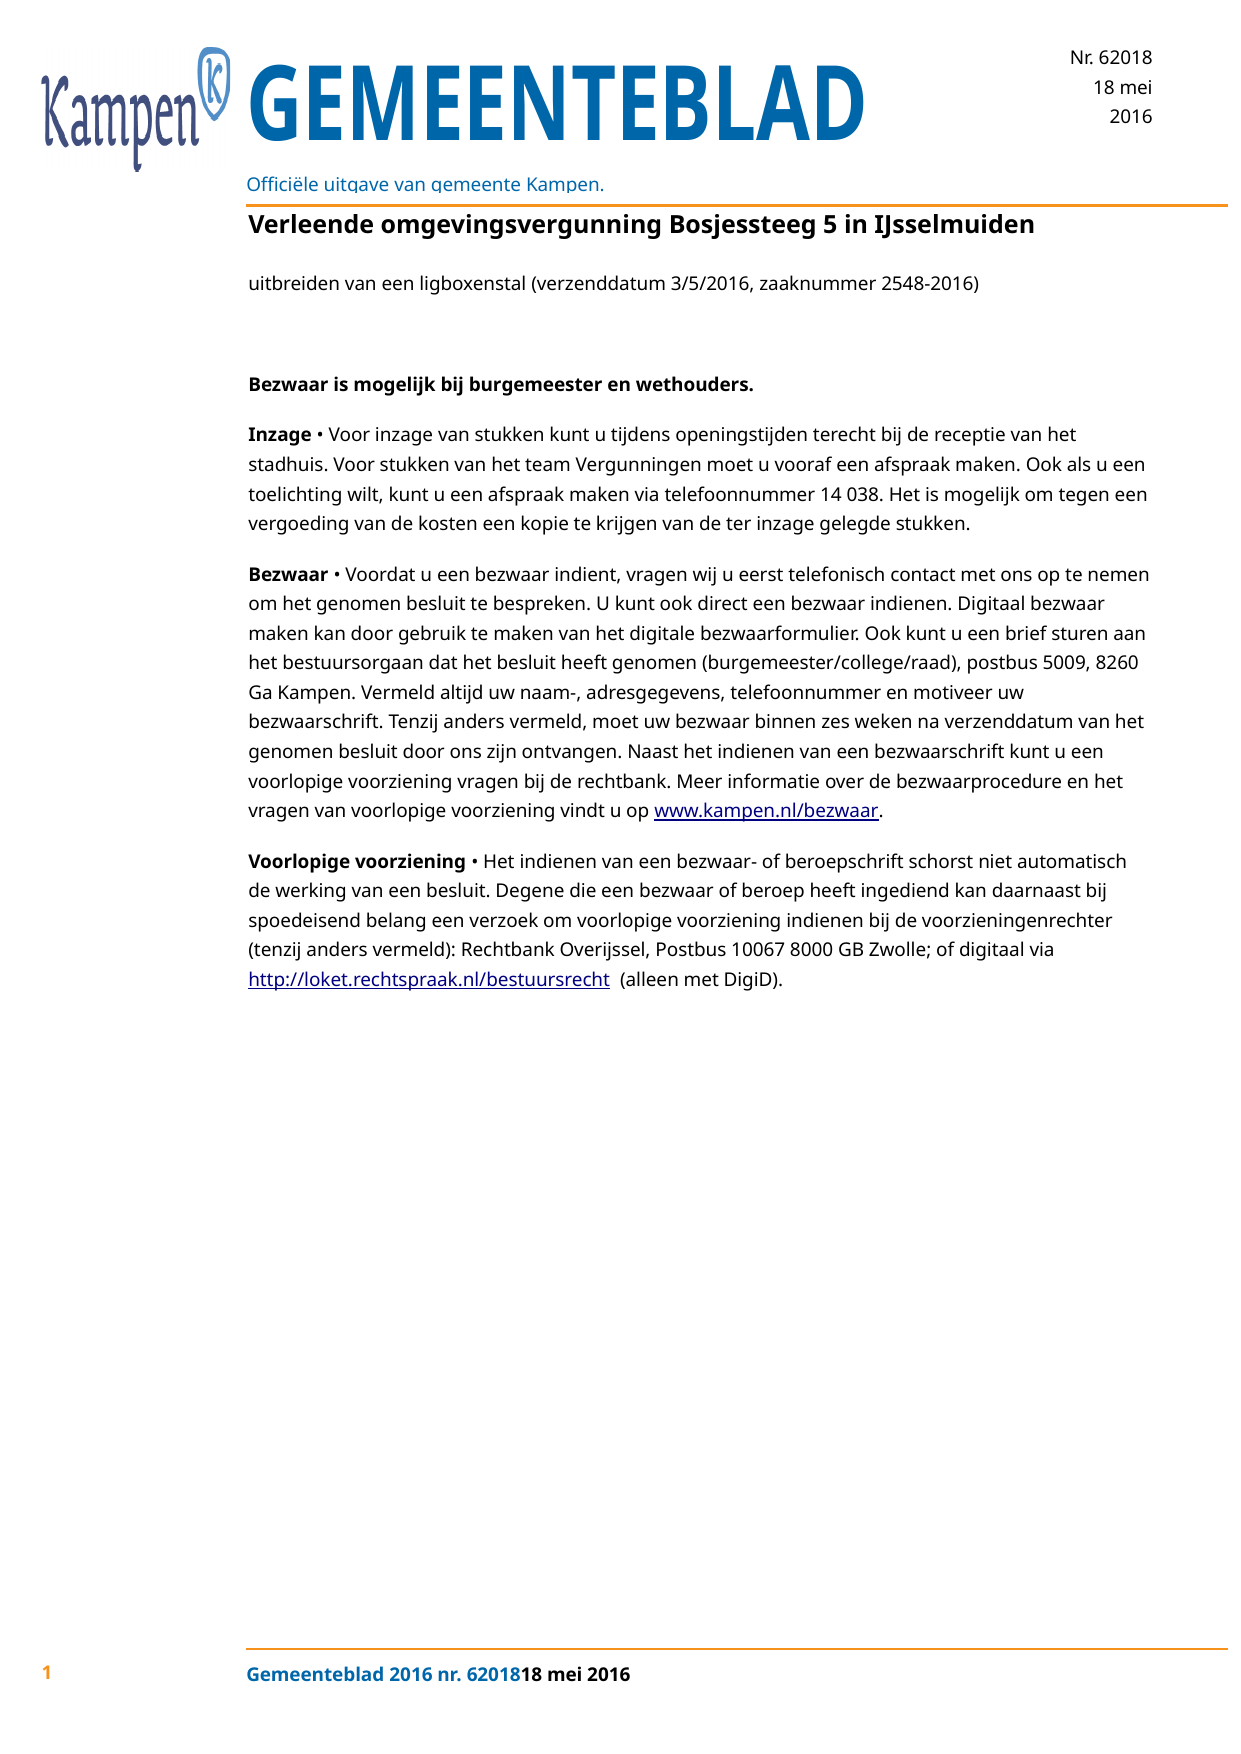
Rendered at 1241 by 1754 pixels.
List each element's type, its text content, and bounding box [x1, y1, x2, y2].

text Bezwaar • Voordat u een bezwaar indient, vragen wij u eerst telefonisch contact met ons op te nemen om het genomen besluit te bespreken. U kunt ook direct een bezwaar indienen. Digitaal bezwaar maken kan door gebruik te maken van het digitale bezwaarformulier. Ook kunt u een brief sturen aan het bestuursorgaan dat het besluit heeft genomen (burgemeester/college/raad), postbus 5009, 8260 Ga Kampen. Vermeld altijd uw naam-, adresgegevens, telefoonnummer en motiveer uw bezwaarschrift. Tenzij anders vermeld, moet uw bezwaar binnen zes weken na verzenddatum van het genomen besluit door ons zijn ontvangen. Naast het indienen van een bezwaarschrift kunt u een voorlopige voorziening vragen bij de rechtbank. Meer informatie over de bezwaarprocedure en het vragen van voorlopige voorziening vindt u op www.kampen.nl/bezwaar. [248, 561, 1152, 823]
text Verleende omgevingsvergunning Bosjessteeg 5 in IJsselmuiden [248, 207, 1152, 241]
text Voorlopige voorziening • Het indienen van een bezwaar- of beroepschrift schorst niet automatisch de werking van een besluit. Degene die een bezwaar of beroep heeft ingediend kan daarnaast bij spoedeisend belang een verzoek om voorlopige voorziening indienen bij de voorzieningenrechter (tenzij anders vermeld): Rechtbank Overijssel, Postbus 10067 8000 GB Zwolle; of digitaal via http://loket.rechtspraak.nl/bestuursrecht (alleen met DigiD). [248, 848, 1152, 992]
text Bezwaar is mogelijk bij burgemeester en wethouders. [248, 371, 1152, 397]
text uitbreiden van een ligboxenstal (verzenddatum 3/5/2016, zaaknummer 2548-2016) [248, 270, 1152, 296]
text Inzage • Voor inzage van stukken kunt u tijdens openingstijden terecht bij de receptie van het stadhuis. Voor stukken van het team Vergunningen moet u vooraf een afspraak maken. Ook als u een toelichting wilt, kunt u een afspraak maken via telefoonnummer 14 038. Het is mogelijk om tegen een vergoeding van de kosten een kopie te krijgen van de ter inzage gelegde stukken. [248, 422, 1152, 536]
picture [41, 47, 231, 172]
